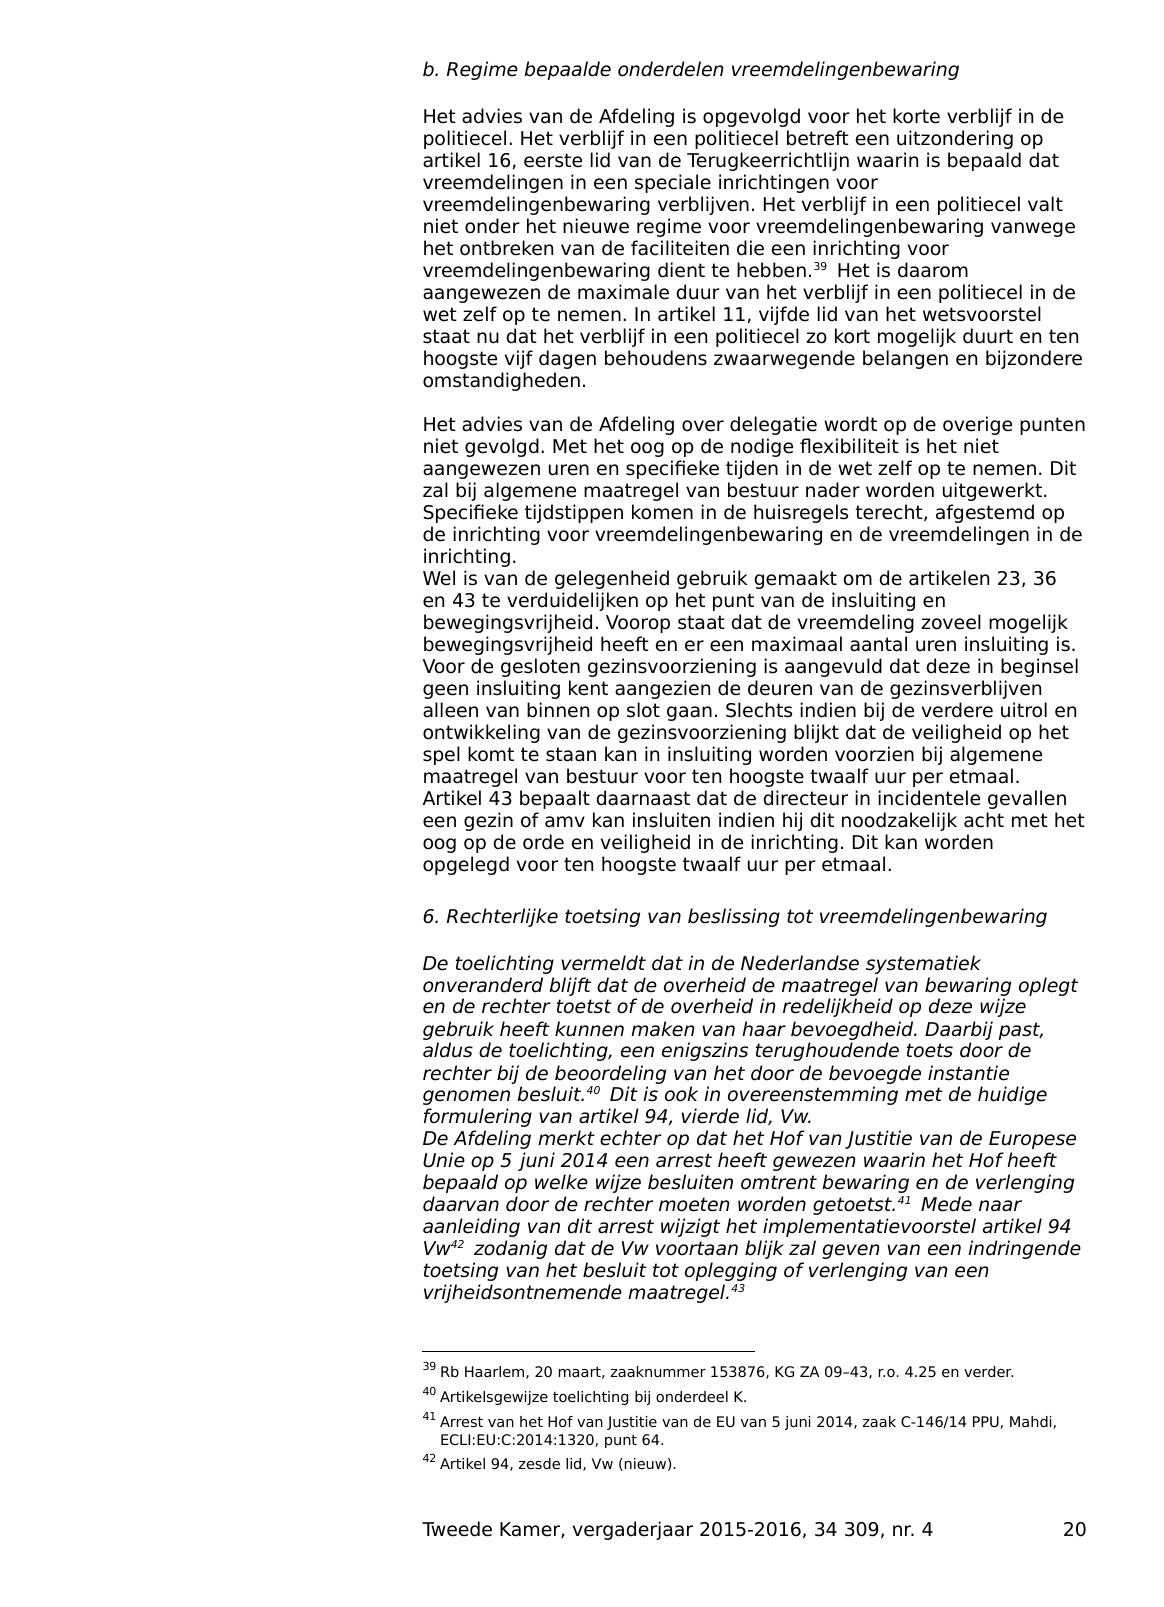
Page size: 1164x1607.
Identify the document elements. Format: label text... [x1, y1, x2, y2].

text Wel is van de gelegenheid gebruik gemaakt om de artikelen 23, 36 en 43 te verduidelijken op het punt van de insluiting en bewegingsvrijheid. Voorop staat dat de vreemdeling zoveel mogelijk bewegingsvrijheid heeft en er een maximaal aantal uren insluiting is. Voor de gesloten gezinsvoorziening is aangevuld dat deze in beginsel geen insluiting kent aangezien de deuren van de gezinsverblijven alleen van binnen op slot gaan. Slechts indien bij de verdere uitrol en ontwikkeling van de gezinsvoorziening blijkt dat de veiligheid op het spel komt te staan kan in insluiting worden voorzien bij algemene maatregel van bestuur voor ten hoogste twaalf uur per etmaal. Artikel 43 bepaalt daarnaast dat de directeur in incidentele gevallen een gezin of amv kan insluiten indien hij dit noodzakelijk acht met het oog op de orde en veiligheid in de inrichting. Dit kan worden opgelegd voor ten hoogste twaalf uur per etmaal. [422, 568, 1087, 876]
text Arrest van het Hof van Justitie van de EU van 5 juni 2014, zaak C-146/14 PPU, Mahdi, ECLI:EU:C:2014:1320, punt 64. [422, 1410, 1087, 1449]
subtitle 6. Rechterlijke toetsing van beslissing tot vreemdelingenbewaring [422, 906, 1087, 927]
text De Afdeling merkt echter op dat het Hof van Justitie van de Europese Unie op 5 juni 2014 een arrest heeft gewezen waarin het Hof heeft bepaald op welke wijze besluiten omtrent bewaring en de verlenging daarvan door de rechter moeten worden getoetst. Mede naar aanleiding van dit arrest wijzigt het implementatievoorstel artikel 94 Vw zodanig dat de Vw voortaan blijk zal geven van een indringende toetsing van het besluit tot oplegging of verlenging van een vrijheidsontnemende maatregel. [422, 1128, 1087, 1304]
text Rb Haarlem, 20 maart, zaaknummer 153876, KG ZA 09–43, r.o. 4.25 en verder. [422, 1360, 1087, 1382]
text Artikel 94, zesde lid, Vw (nieuw). [422, 1452, 1087, 1474]
text De toelichting vermeldt dat in de Nederlandse systematiek onveranderd blijft dat de overheid de maatregel van bewaring oplegt en de rechter toetst of de overheid in redelijkheid op deze wijze gebruik heeft kunnen maken van haar bevoegdheid. Daarbij past, aldus de toelichting, een enigszins terughoudende toets door de rechter bij de beoordeling van het door de bevoegde instantie genomen besluit. Dit is ook in overeenstemming met de huidige formulering van artikel 94, vierde lid, Vw. [422, 952, 1087, 1128]
subtitle b. Regime bepaalde onderdelen vreemdelingenbewaring [422, 59, 1087, 81]
text Artikelsgewijze toelichting bij onderdeel K. [422, 1385, 1087, 1407]
text Het advies van de Afdeling is opgevolgd voor het korte verblijf in de politiecel. Het verblijf in een politiecel betreft een uitzondering op artikel 16, eerste lid van de Terugkeerrichtlijn waarin is bepaald dat vreemdelingen in een speciale inrichtingen voor vreemdelingenbewaring verblijven. Het verblijf in een politiecel valt niet onder het nieuwe regime voor vreemdelingenbewaring vanwege het ontbreken van de faciliteiten die een inrichting voor vreemdelingenbewaring dient te hebben. Het is daarom aangewezen de maximale duur van het verblijf in een politiecel in de wet zelf op te nemen. In artikel 11, vijfde lid van het wetsvoorstel staat nu dat het verblijf in een politiecel zo kort mogelijk duurt en ten hoogste vijf dagen behoudens zwaarwegende belangen en bijzondere omstandigheden. [422, 106, 1087, 392]
text Het advies van de Afdeling over delegatie wordt op de overige punten niet gevolgd. Met het oog op de nodige flexibiliteit is het niet aangewezen uren en specifieke tijden in de wet zelf op te nemen. Dit zal bij algemene maatregel van bestuur nader worden uitgewerkt. Specifieke tijdstippen komen in de huisregels terecht, afgestemd op de inrichting voor vreemdelingenbewaring en de vreemdelingen in de inrichting. [422, 414, 1087, 568]
